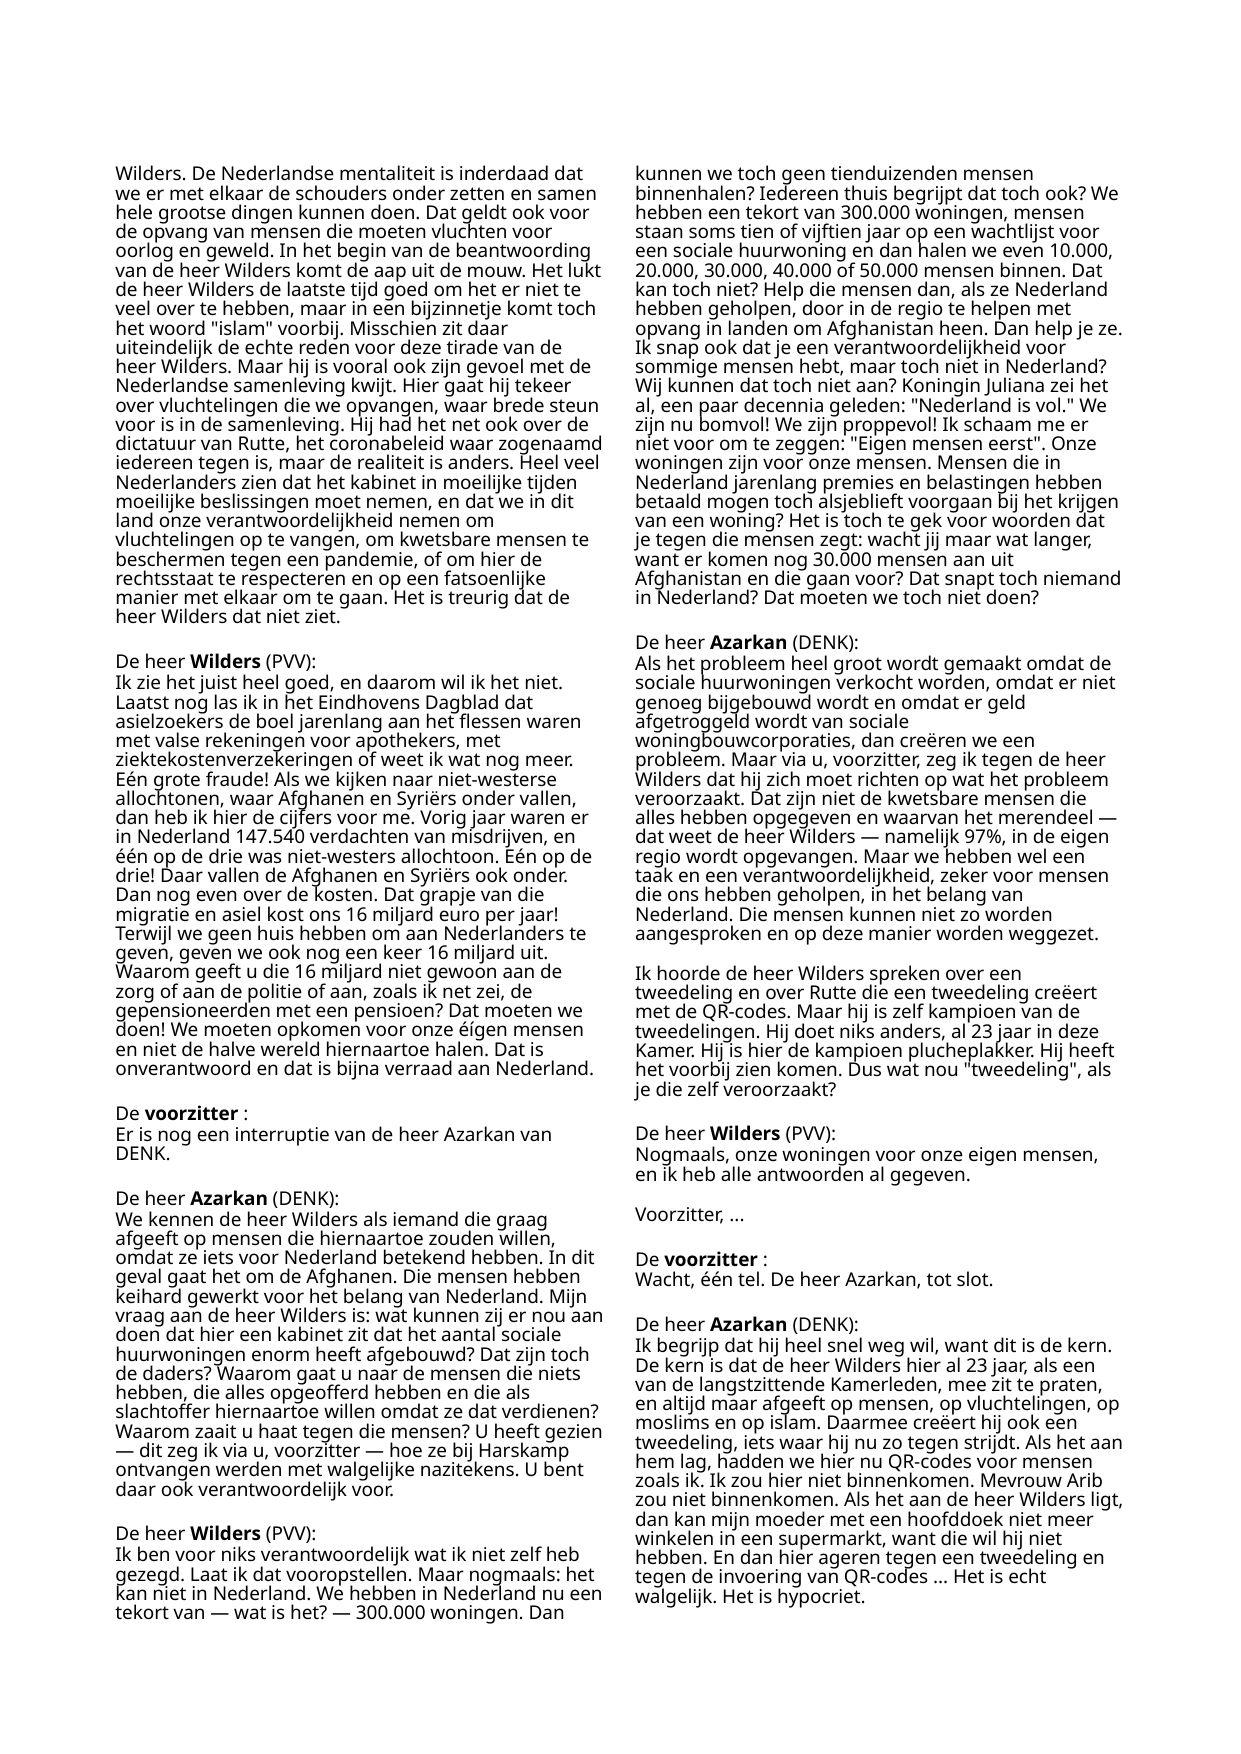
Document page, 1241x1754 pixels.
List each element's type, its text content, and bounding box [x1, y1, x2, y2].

text Voorzitter, ... [635, 1206, 1125, 1225]
text Ik begrijp dat hij heel snel weg wil, want dit is de kern. De kern is dat de heer Wilders hier al 23 jaar, als een van de langstzittende Kamerleden, mee zit te praten, en altijd maar afgeeft op mensen, op vluchtelingen, op moslims en op islam. Daarmee creëert hij ook een tweedeling, iets waar hij nu zo tegen strijdt. Als het aan hem lag, hadden we hier nu QR-codes voor mensen zoals ik. Ik zou hier niet binnenkomen. Mevrouw Arib zou niet binnenkomen. Als het aan de heer Wilders ligt, dan kan mijn moeder met een hoofddoek niet meer winkelen in een supermarkt, want die wil hij niet hebben. En dan hier ageren tegen een tweedeling en tegen de invoering van QR-codes ... Het is echt walgelijk. Het is hypocriet. [635, 1337, 1125, 1607]
text De voorzitter : [635, 1246, 1125, 1271]
text De heer Wilders (PVV): [635, 1121, 1125, 1146]
text De heer Azarkan (DENK): [115, 1185, 605, 1211]
text Ik ben voor niks verantwoordelijk wat ik niet zelf heb gezegd. Laat ik dat vooropstellen. Maar nogmaals: het kan niet in Nederland. We hebben in Nederland nu een tekort van — wat is het? — 300.000 woningen. Dan [115, 1546, 605, 1623]
text Ik zie het juist heel goed, en daarom wil ik het niet. Laatst nog las ik in het Eindhovens Dagblad dat asielzoekers de boel jarenlang aan het flessen waren met valse rekeningen voor apothekers, met ziektekostenverzekeringen of weet ik wat nog meer. Eén grote fraude! Als we kijken naar niet-westerse allochtonen, waar Afghanen en Syriërs onder vallen, dan heb ik hier de cijfers voor me. Vorig jaar waren er in Nederland 147.540 verdachten van misdrijven, en één op de drie was niet-westers allochtoon. Eén op de drie! Daar vallen de Afghanen en Syriërs ook onder. Dan nog even over de kosten. Dat grapje van die migratie en asiel kost ons 16 miljard euro per jaar! Terwijl we geen huis hebben om aan Nederlanders te geven, geven we ook nog een keer 16 miljard uit. Waarom geeft u die 16 miljard niet gewoon aan de zorg of aan de politie of aan, zoals ik net zei, de gepensioneerden met een pensioen? Dat moeten we doen! We moeten opkomen voor onze éígen mensen en niet de halve wereld hiernaartoe halen. Dat is onverantwoord en dat is bijna verraad aan Nederland. [115, 674, 605, 1079]
text We kennen de heer Wilders als iemand die graag afgeeft op mensen die hiernaartoe zouden willen, omdat ze iets voor Nederland betekend hebben. In dit geval gaat het om de Afghanen. Die mensen hebben keihard gewerkt voor het belang van Nederland. Mijn vraag aan de heer Wilders is: wat kunnen zij er nou aan doen dat hier een kabinet zit dat het aantal sociale huurwoningen enorm heeft afgebouwd? Dat zijn toch de daders? Waarom gaat u naar de mensen die niets hebben, die alles opgeofferd hebben en die als slachtoffer hiernaartoe willen omdat ze dat verdienen? Waarom zaait u haat tegen die mensen? U heeft gezien — dit zeg ik via u, voorzitter — hoe ze bij Harskamp ontvangen werden met walgelijke nazitekens. U bent daar ook verantwoordelijk voor. [115, 1211, 605, 1500]
text De voorzitter : [115, 1100, 605, 1126]
text De heer Wilders (PVV): [115, 1521, 605, 1546]
text kunnen we toch geen tienduizenden mensen binnenhalen? Iedereen thuis begrijpt dat toch ook? We hebben een tekort van 300.000 woningen, mensen staan soms tien of vijftien jaar op een wachtlijst voor een sociale huurwoning en dan halen we even 10.000, 20.000, 30.000, 40.000 of 50.000 mensen binnen. Dat kan toch niet? Help die mensen dan, als ze Nederland hebben geholpen, door in de regio te helpen met opvang in landen om Afghanistan heen. Dan help je ze. Ik snap ook dat je een verantwoordelijkheid voor sommige mensen hebt, maar toch niet in Nederland? Wij kunnen dat toch niet aan? Koningin Juliana zei het al, een paar decennia geleden: "Nederland is vol." We zijn nu bomvol! We zijn proppevol! Ik schaam me er niet voor om te zeggen: "Eigen mensen eerst". Onze woningen zijn voor onze mensen. Mensen die in Nederland jarenlang premies en belastingen hebben betaald mogen toch alsjeblieft voorgaan bij het krijgen van een woning? Het is toch te gek voor woorden dat je tegen die mensen zegt: wacht jij maar wat langer, want er komen nog 30.000 mensen aan uit Afghanistan en die gaan voor? Dat snapt toch niemand in Nederland? Dat moeten we toch niet doen? [635, 165, 1125, 608]
text Nogmaals, onze woningen voor onze eigen mensen, en ik heb alle antwoorden al gegeven. [635, 1146, 1125, 1185]
text Er is nog een interruptie van de heer Azarkan van DENK. [115, 1126, 605, 1164]
text De heer Wilders (PVV): [115, 649, 605, 674]
text De heer Azarkan (DENK): [635, 1312, 1125, 1337]
text Wacht, één tel. De heer Azarkan, tot slot. [635, 1271, 1125, 1291]
text Wilders. De Nederlandse mentaliteit is inderdaad dat we er met elkaar de schouders onder zetten en samen hele grootse dingen kunnen doen. Dat geldt ook voor de opvang van mensen die moeten vluchten voor oorlog en geweld. In het begin van de beantwoording van de heer Wilders komt de aap uit de mouw. Het lukt de heer Wilders de laatste tijd goed om het er niet te veel over te hebben, maar in een bijzinnetje komt toch het woord "islam" voorbij. Misschien zit daar uiteindelijk de echte reden voor deze tirade van de heer Wilders. Maar hij is vooral ook zijn gevoel met de Nederlandse samenleving kwijt. Hier gaat hij tekeer over vluchtelingen die we opvangen, waar brede steun voor is in de samenleving. Hij had het net ook over de dictatuur van Rutte, het coronabeleid waar zogenaamd iedereen tegen is, maar de realiteit is anders. Heel veel Nederlanders zien dat het kabinet in moeilijke tijden moeilijke beslissingen moet nemen, en dat we in dit land onze verantwoordelijkheid nemen om vluchtelingen op te vangen, om kwetsbare mensen te beschermen tegen een pandemie, of om hier de rechtsstaat te respecteren en op een fatsoenlijke manier met elkaar om te gaan. Het is treurig dat de heer Wilders dat niet ziet. [115, 165, 605, 628]
text Als het probleem heel groot wordt gemaakt omdat de sociale huurwoningen verkocht worden, omdat er niet genoeg bijgebouwd wordt en omdat er geld afgetroggeld wordt van sociale woningbouwcorporaties, dan creëren we een probleem. Maar via u, voorzitter, zeg ik tegen de heer Wilders dat hij zich moet richten op wat het probleem veroorzaakt. Dat zijn niet de kwetsbare mensen die alles hebben opgegeven en waarvan het merendeel — dat weet de heer Wilders — namelijk 97%, in de eigen regio wordt opgevangen. Maar we hebben wel een taak en een verantwoordelijkheid, zeker voor mensen die ons hebben geholpen, in het belang van Nederland. Die mensen kunnen niet zo worden aangesproken en op deze manier worden weggezet. [635, 655, 1125, 944]
text De heer Azarkan (DENK): [635, 629, 1125, 655]
text Ik hoorde de heer Wilders spreken over een tweedeling en over Rutte die een tweedeling creëert met de QR-codes. Maar hij is zelf kampioen van de tweedelingen. Hij doet niks anders, al 23 jaar in deze Kamer. Hij is hier de kampioen plucheplakker. Hij heeft het voorbij zien komen. Dus wat nou "tweedeling", als je die zelf veroorzaakt? [635, 965, 1125, 1100]
